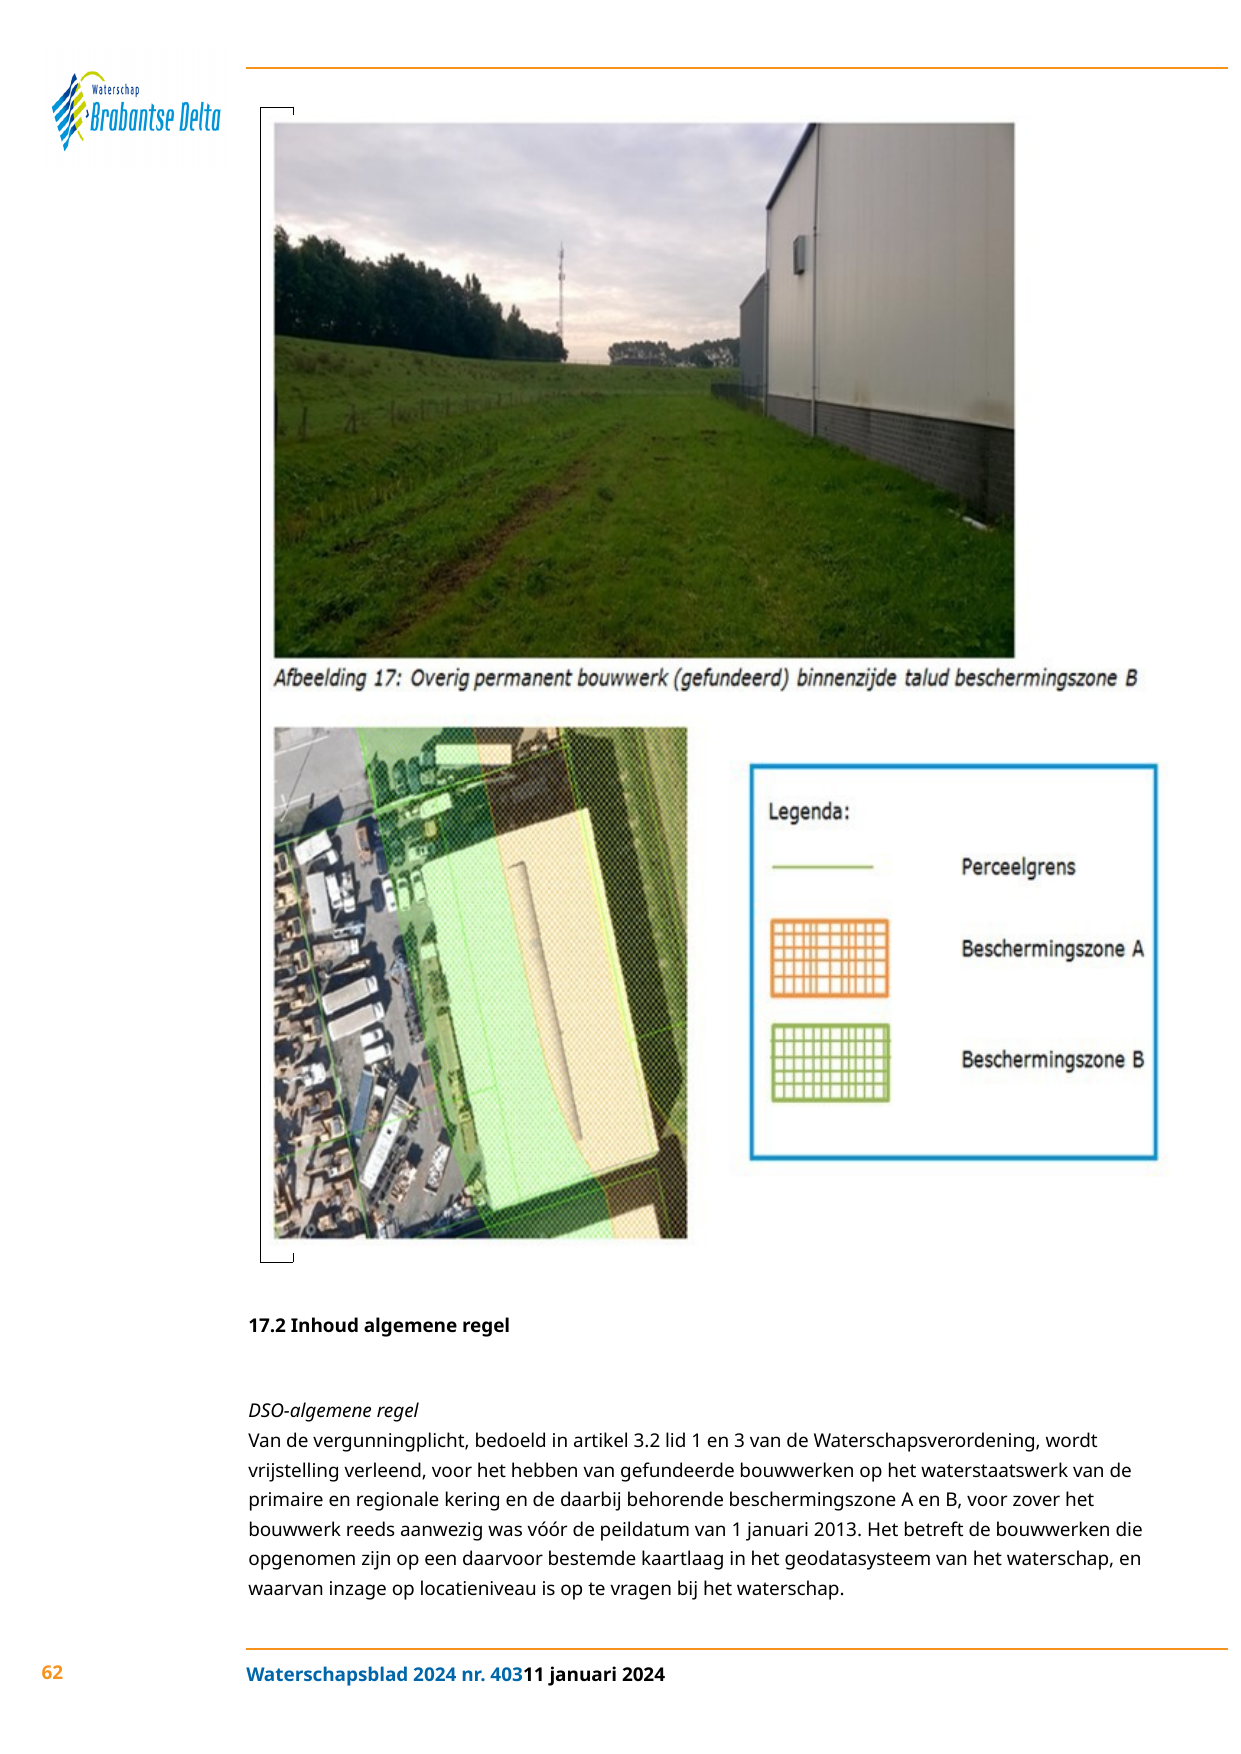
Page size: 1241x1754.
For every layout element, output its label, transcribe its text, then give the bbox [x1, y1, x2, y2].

picture [268, 115, 1173, 1253]
picture [41, 47, 231, 172]
text 17.2 Inhoud algemene regel [248, 1313, 1152, 1338]
table_header DSO-algemene regel Van de vergunningplicht, bedoeld in artikel 3.2 lid 1 en 3 van de Waterschapsverordening, wordt vrijstelling verleend, voor het hebben van gefundeerde bouwwerken op het waterstaatswerk van de primaire en regionale kering en de daarbij behorende beschermingszone A en B, voor zover het bouwwerk reeds aanwezig was vóór de peildatum van 1 januari 2013. Het betreft de bouwwerken die opgenomen zijn op een daarvoor bestemde kaartlaag in het geodatasysteem van het waterschap, en waarvan inzage op locatieniveau is op te vragen bij het waterschap. [248, 1398, 1152, 1601]
